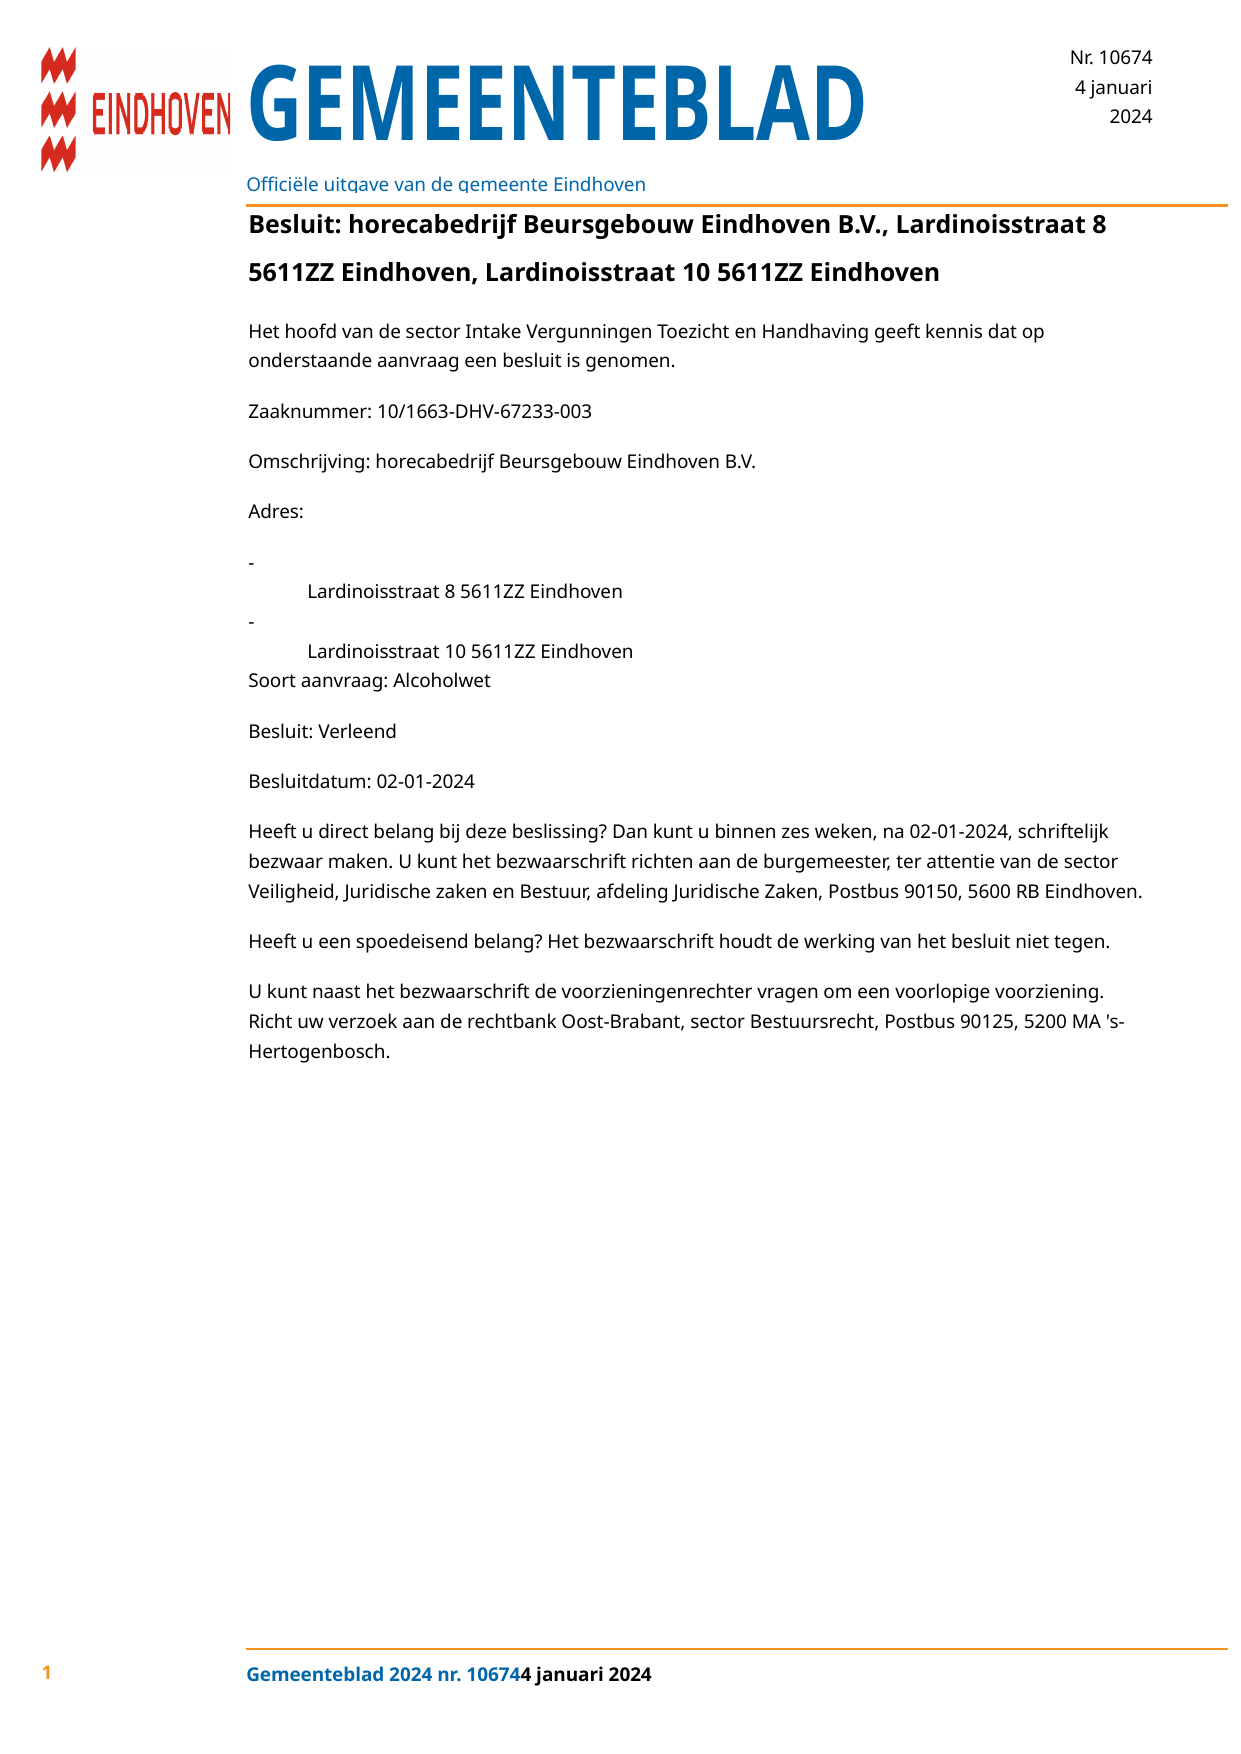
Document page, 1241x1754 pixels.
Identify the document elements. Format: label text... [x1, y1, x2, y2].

text Het hoofd van de sector Intake Vergunningen Toezicht en Handhaving geeft kennis dat op onderstaande aanvraag een besluit is genomen. [248, 318, 1152, 373]
text U kunt naast het bezwaarschrift de voorzieningenrechter vragen om een voorlopige voorziening. Richt uw verzoek aan de rechtbank Oost-Brabant, sector Bestuursrecht, Postbus 90125, 5200 MA 's-Hertogenbosch. [248, 979, 1152, 1064]
text Besluit: horecabedrijf Beursgebouw Eindhoven B.V., Lardinoisstraat 8 5611ZZ Eindhoven, Lardinoisstraat 10 5611ZZ Eindhoven [248, 207, 1152, 288]
text Heeft u een spoedeisend belang? Het bezwaarschrift houdt de werking van het besluit niet tegen. [248, 928, 1152, 954]
text Omschrijving: horecabedrijf Beursgebouw Eindhoven B.V. [248, 448, 1152, 474]
text Heeft u direct belang bij deze beslissing? Dan kunt u binnen zes weken, na 02-01-2024, schriftelijk bezwaar maken. U kunt het bezwaarschrift richten aan de burgemeester, ter attentie van de sector Veiligheid, Juridische zaken en Bestuur, afdeling Juridische Zaken, Postbus 90150, 5600 RB Eindhoven. [248, 819, 1152, 904]
text Soort aanvraag: Alcoholwet [248, 667, 1152, 693]
text Besluit: Verleend [248, 718, 1152, 744]
text Besluitdatum: 02-01-2024 [248, 768, 1152, 794]
text Adres: [248, 499, 1152, 524]
list Lardinoisstraat 8 5611ZZ Eindhoven [248, 579, 1152, 604]
text Zaaknummer: 10/1663-DHV-67233-003 [248, 398, 1152, 424]
picture [41, 47, 231, 172]
list Lardinoisstraat 10 5611ZZ Eindhoven [248, 638, 1152, 664]
